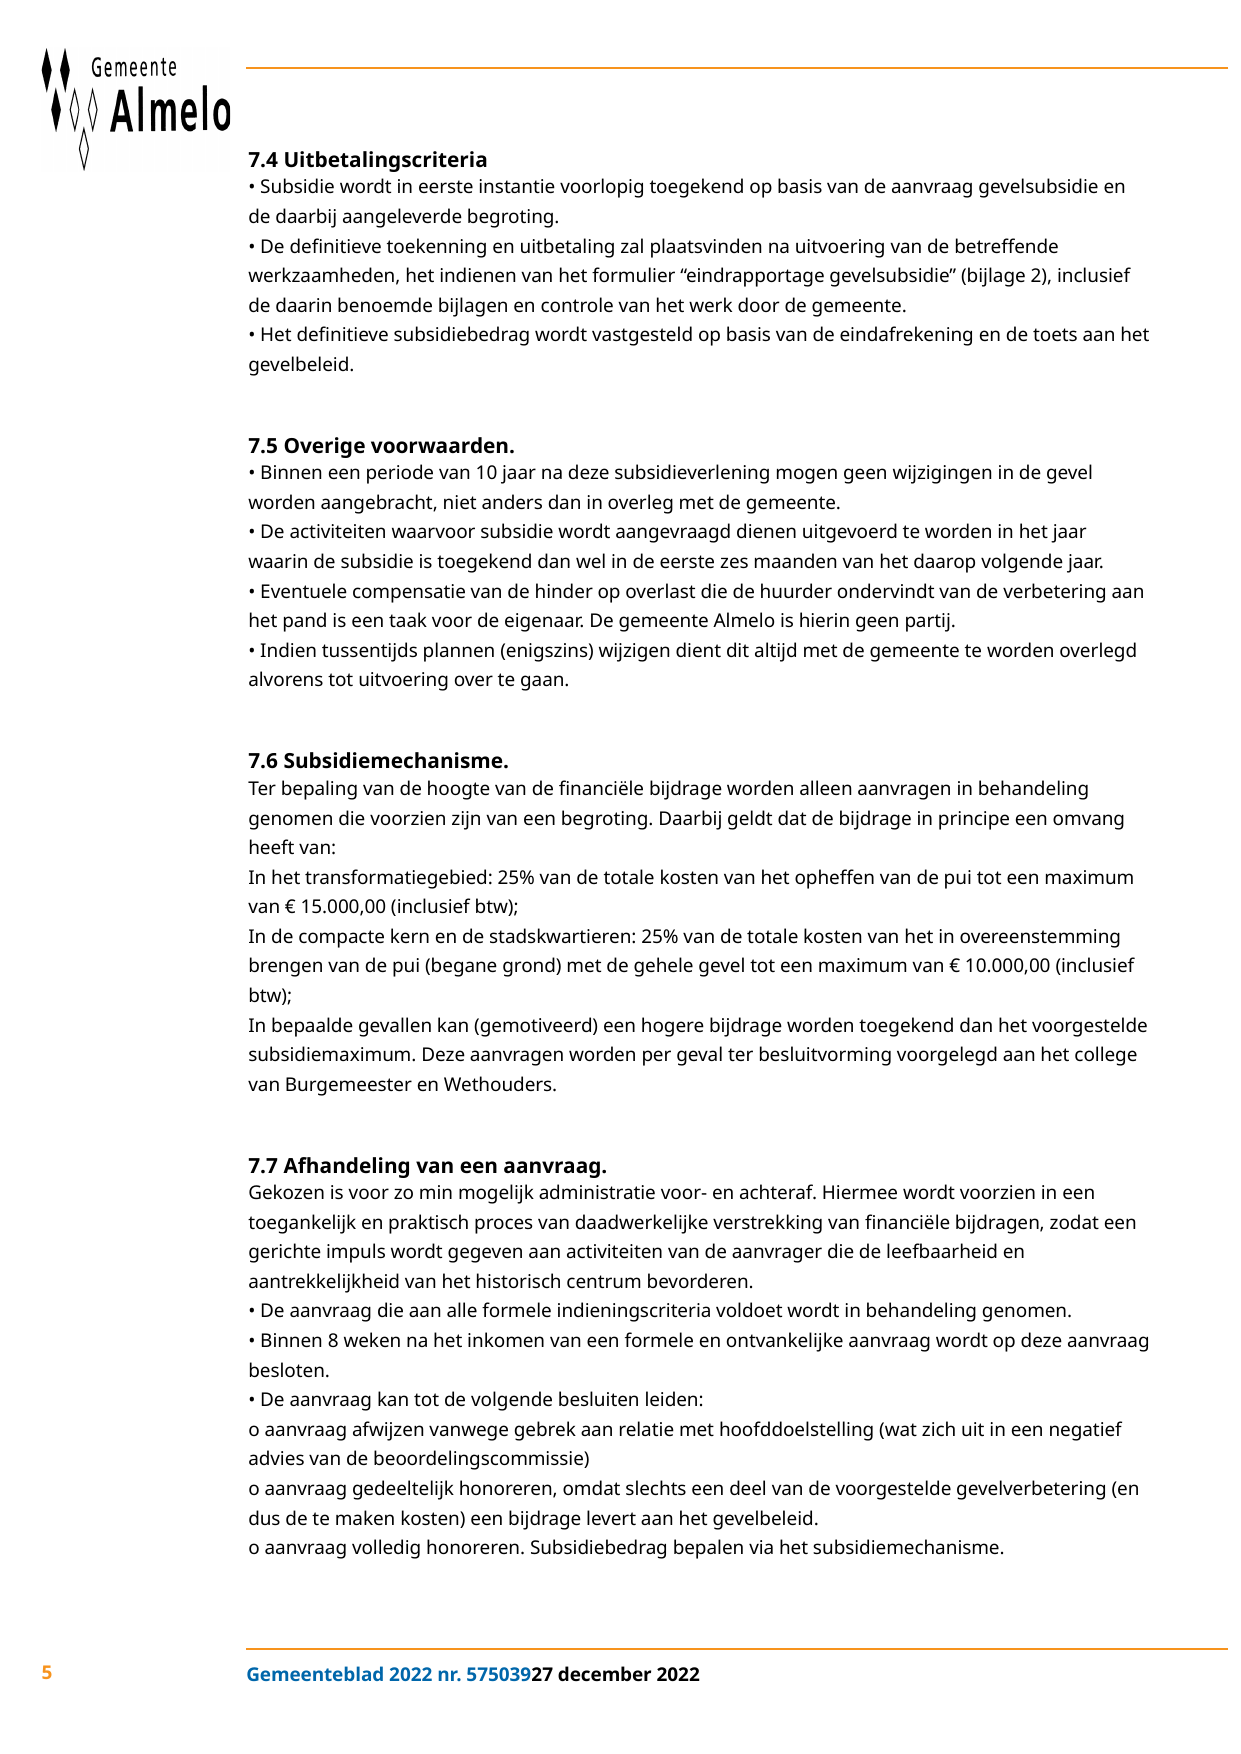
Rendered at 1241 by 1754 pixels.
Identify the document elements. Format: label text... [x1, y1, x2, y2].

text • Subsidie wordt in eerste instantie voorlopig toegekend op basis van de aanvraag gevelsubsidie en de daarbij aangeleverde begroting. [248, 174, 1152, 229]
text In het transformatiegebied: 25% van de totale kosten van het opheffen van de pui tot een maximum van € 15.000,00 (inclusief btw); [248, 864, 1152, 919]
text o aanvraag volledig honoreren. Subsidiebedrag bepalen via het subsidiemechanisme. [248, 1534, 1152, 1560]
text 7.5 Overige voorwaarden. [248, 431, 1152, 459]
text • De activiteiten waarvoor subsidie wordt aangevraagd dienen uitgevoerd te worden in het jaar waarin de subsidie is toegekend dan wel in de eerste zes maanden van het daarop volgende jaar. [248, 519, 1152, 574]
text 7.7 Afhandeling van een aanvraag. [248, 1151, 1152, 1179]
text 7.4 Uitbetalingscriteria [248, 145, 1152, 174]
text • De definitieve toekenning en uitbetaling zal plaatsvinden na uitvoering van de betreffende werkzaamheden, het indienen van het formulier “eindrapportage gevelsubsidie” (bijlage 2), inclusief de daarin benoemde bijlagen en controle van het werk door de gemeente. [248, 233, 1152, 318]
text o aanvraag afwijzen vanwege gebrek aan relatie met hoofddoelstelling (wat zich uit in een negatief advies van de beoordelingscommissie) [248, 1416, 1152, 1471]
text o aanvraag gedeeltelijk honoreren, omdat slechts een deel van de voorgestelde gevelverbetering (en dus de te maken kosten) een bijdrage levert aan het gevelbeleid. [248, 1475, 1152, 1531]
text • Binnen 8 weken na het inkomen van een formele en ontvankelijke aanvraag wordt op deze aanvraag besloten. [248, 1327, 1152, 1383]
text Ter bepaling van de hoogte van de financiële bijdrage worden alleen aanvragen in behandeling genomen die voorzien zijn van een begroting. Daarbij geldt dat de bijdrage in principe een omvang heeft van: [248, 775, 1152, 860]
text • De aanvraag kan tot de volgende besluiten leiden: [248, 1386, 1152, 1412]
text • De aanvraag die aan alle formele indieningscriteria voldoet wordt in behandeling genomen. [248, 1298, 1152, 1323]
text • Eventuele compensatie van de hinder op overlast die de huurder ondervindt van de verbetering aan het pand is een taak voor de eigenaar. De gemeente Almelo is hierin geen partij. [248, 578, 1152, 633]
text In bepaalde gevallen kan (gemotiveerd) een hogere bijdrage worden toegekend dan het voorgestelde subsidiemaximum. Deze aanvragen worden per geval ter besluitvorming voorgelegd aan het college van Burgemeester en Wethouders. [248, 1012, 1152, 1097]
text • Binnen een periode van 10 jaar na deze subsidieverlening mogen geen wijzigingen in de gevel worden aangebracht, niet anders dan in overleg met de gemeente. [248, 459, 1152, 515]
text 7.6 Subsidiemechanisme. [248, 747, 1152, 775]
picture [41, 47, 231, 172]
text Gekozen is voor zo min mogelijk administratie voor- en achteraf. Hiermee wordt voorzien in een toegankelijk en praktisch proces van daadwerkelijke verstrekking van financiële bijdragen, zodat een gerichte impuls wordt gegeven aan activiteiten van de aanvrager die de leefbaarheid en aantrekkelijkheid van het historisch centrum bevorderen. [248, 1179, 1152, 1294]
text • Indien tussentijds plannen (enigszins) wijzigen dient dit altijd met de gemeente te worden overlegd alvorens tot uitvoering over te gaan. [248, 637, 1152, 692]
text • Het definitieve subsidiebedrag wordt vastgesteld op basis van de eindafrekening en de toets aan het gevelbeleid. [248, 322, 1152, 377]
text In de compacte kern en de stadskwartieren: 25% van de totale kosten van het in overeenstemming brengen van de pui (begane grond) met de gehele gevel tot een maximum van € 10.000,00 (inclusief btw); [248, 923, 1152, 1008]
